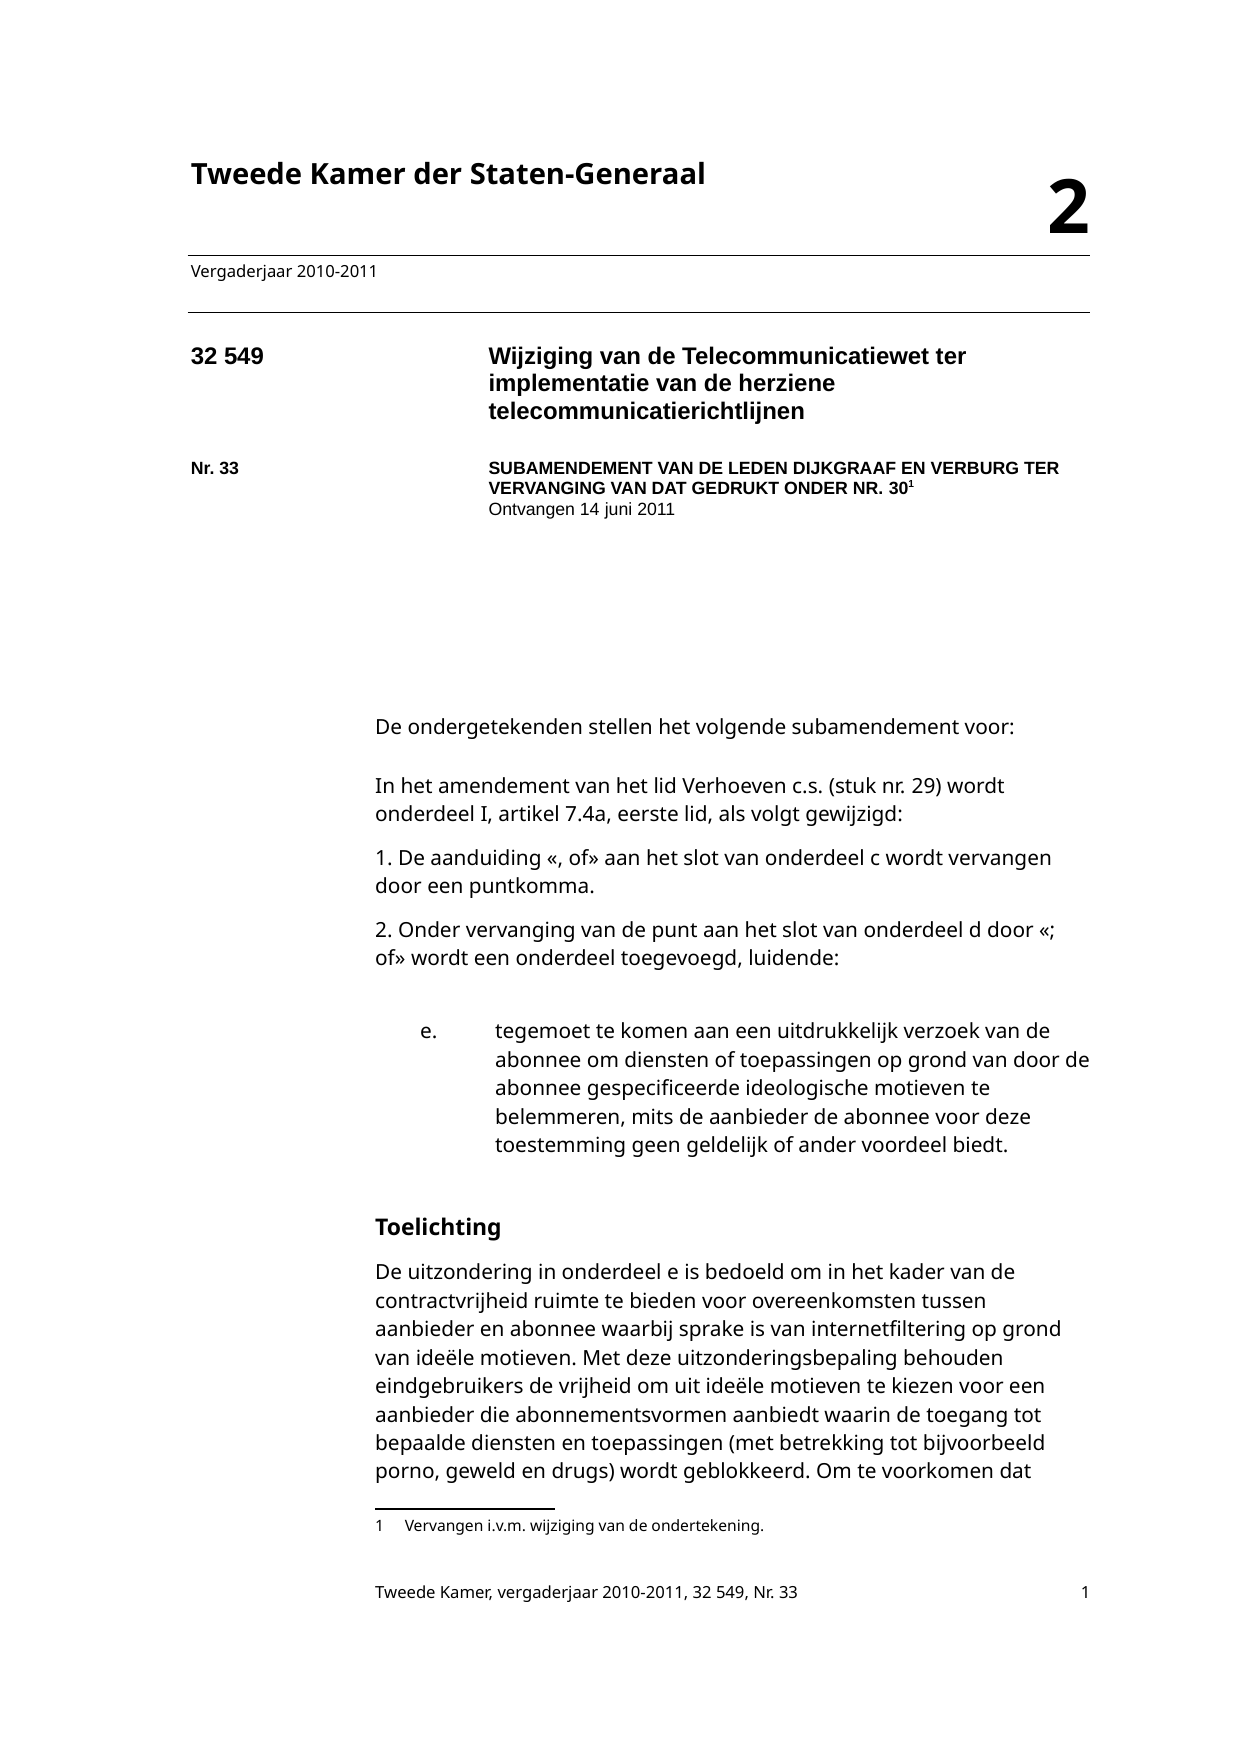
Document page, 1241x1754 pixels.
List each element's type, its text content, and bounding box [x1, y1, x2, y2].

text 1. De aanduiding «, of» aan het slot van onderdeel c wordt vervangen door een puntkomma. [375, 843, 1090, 900]
table_cell [188, 313, 485, 339]
table_cell Nr. 33 [188, 455, 485, 594]
table_header Tweede Kamer der Staten-Generaal [188, 150, 909, 255]
table_cell SUBAMENDEMENT VAN DE LEDEN DIJKGRAAF EN VERBURG TER VERVANGING VAN DAT GEDRUKT ONDER NR. 30 Ontvangen 14 juni 2011 [485, 455, 1090, 594]
text De ondergetekenden stellen het volgende subamendement voor: [375, 712, 1090, 741]
text 2. Onder vervanging van de punt aan het slot van onderdeel d door «; of» wordt een onderdeel toegevoegd, luidende: [375, 915, 1090, 972]
table_cell 32 549 [188, 339, 485, 454]
text De uitzondering in onderdeel e is bedoeld om in het kader van de contractvrijheid ruimte te bieden voor overeenkomsten tussen aanbieder en abonnee waarbij sprake is van internetfiltering op grond van ideële motieven. Met deze uitzonderingsbepaling behouden eindgebruikers de vrijheid om uit ideële motieven te kiezen voor een aanbieder die abonnementsvormen aanbiedt waarin de toegang tot bepaalde diensten en toepassingen (met betrekking tot bijvoorbeeld porno, geweld en drugs) wordt geblokkeerd. Om te voorkomen dat [375, 1257, 1090, 1485]
subtitle Toelichting [375, 1211, 1090, 1242]
table_cell Vergaderjaar 2010-2011 [188, 256, 485, 312]
text In het amendement van het lid Verhoeven c.s. (stuk nr. 29) wordt onderdeel I, artikel 7.4a, eerste lid, als volgt gewijzigd: [375, 771, 1090, 828]
table_cell [485, 313, 1090, 339]
table_cell Wijziging van de Telecommunicatiewet ter implementatie van de herziene telecommunicatierichtlijnen [485, 339, 1090, 454]
table_cell [485, 256, 1090, 312]
list tegemoet te komen aan een uitdrukkelijk verzoek van de abonnee om diensten of toepassingen op grond van door de abonnee gespecificeerde ideologische motieven te belemmeren, mits de aanbieder de abonnee voor deze toestemming geen geldelijk of ander voordeel biedt. [420, 1017, 1090, 1159]
table_header 2 [910, 150, 1090, 255]
